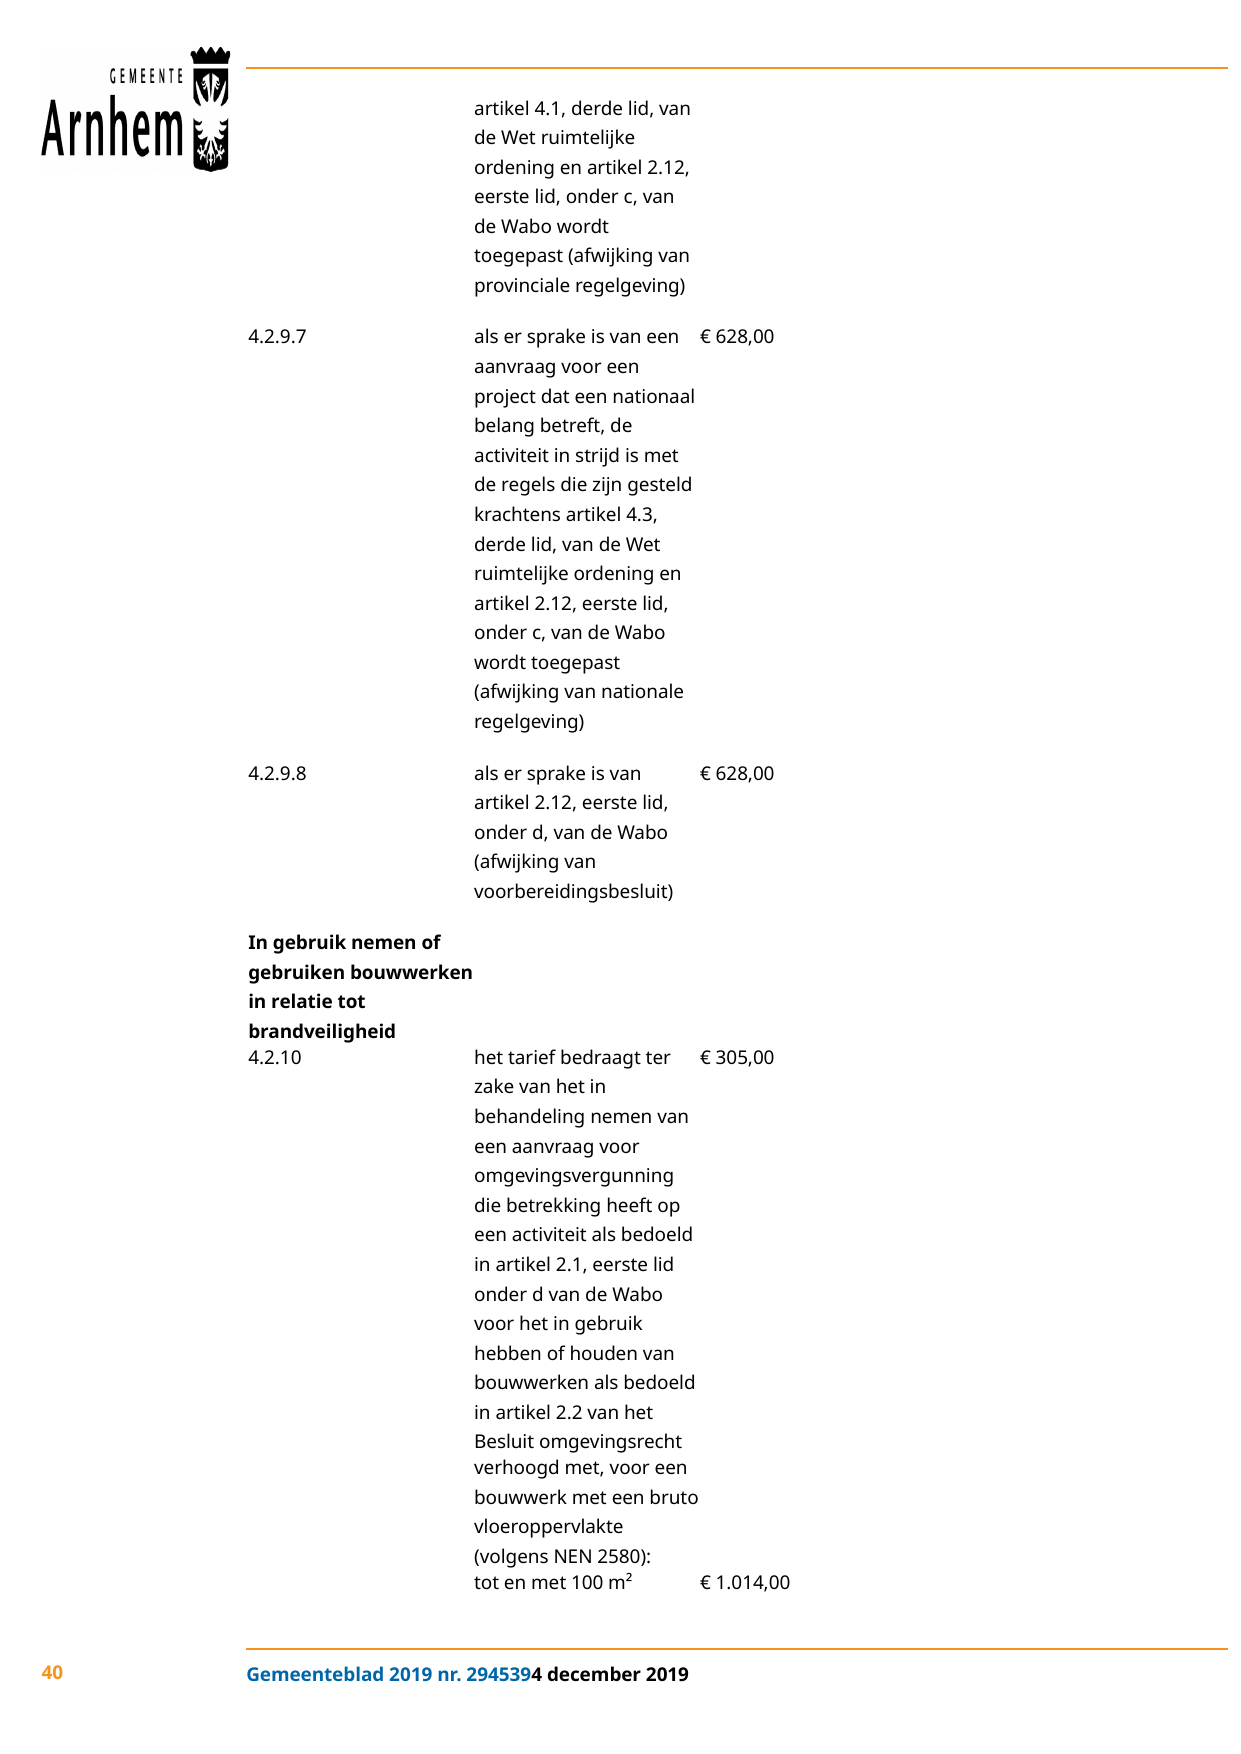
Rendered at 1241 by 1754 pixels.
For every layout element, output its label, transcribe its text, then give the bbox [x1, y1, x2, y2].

table_cell [474, 298, 700, 324]
table_cell [248, 95, 474, 298]
table_cell [474, 734, 700, 760]
picture [41, 47, 231, 172]
table_cell € 628,00 [700, 760, 926, 904]
table_cell verhoogd met, voor een bouwwerk met een bruto vloeroppervlakte (volgens NEN 2580): [474, 1454, 700, 1569]
table_cell [248, 1569, 474, 1594]
table_cell [926, 298, 1152, 324]
table_cell € 305,00 [700, 1044, 926, 1454]
table_cell 4.2.9.8 [248, 760, 474, 904]
table_cell [700, 734, 926, 760]
table_cell [248, 298, 474, 324]
table_cell [926, 1454, 1152, 1569]
table_cell tot en met 100 m² [474, 1569, 700, 1594]
table_cell [248, 1454, 474, 1569]
table_cell [474, 904, 700, 929]
table_cell [926, 95, 1152, 298]
table_cell [926, 904, 1152, 929]
table_cell [926, 760, 1152, 904]
table_cell [248, 904, 474, 929]
table_cell [700, 904, 926, 929]
table_cell het tarief bedraagt ter zake van het in behandeling nemen van een aanvraag voor omgevingsvergunning die betrekking heeft op een activiteit als bedoeld in artikel 2.1, eerste lid onder d van de Wabo voor het in gebruik hebben of houden van bouwwerken als bedoeld in artikel 2.2 van het Besluit omgevingsrecht [474, 1044, 700, 1454]
table_cell [700, 930, 926, 1044]
table_cell [926, 324, 1152, 734]
table_cell [700, 95, 926, 298]
table_cell [700, 298, 926, 324]
table_cell [926, 734, 1152, 760]
table_cell In gebruik nemen of gebruiken bouwwerken in relatie tot brandveiligheid [248, 930, 474, 1044]
table_cell € 1.014,00 [700, 1569, 926, 1594]
table_cell [248, 734, 474, 760]
table_cell artikel 4.1, derde lid, van de Wet ruimtelijke ordening en artikel 2.12, eerste lid, onder c, van de Wabo wordt toegepast (afwijking van provinciale regelgeving) [474, 95, 700, 298]
table_cell 4.2.9.7 [248, 324, 474, 734]
table_cell 4.2.10 [248, 1044, 474, 1454]
table_cell [926, 1044, 1152, 1454]
table_cell [926, 1569, 1152, 1594]
table_cell [474, 930, 700, 1044]
table_cell € 628,00 [700, 324, 926, 734]
table_cell [700, 1454, 926, 1569]
table_cell als er sprake is van artikel 2.12, eerste lid, onder d, van de Wabo (afwijking van voorbereidingsbesluit) [474, 760, 700, 904]
table_cell als er sprake is van een aanvraag voor een project dat een nationaal belang betreft, de activiteit in strijd is met de regels die zijn gesteld krachtens artikel 4.3, derde lid, van de Wet ruimtelijke ordening en artikel 2.12, eerste lid, onder c, van de Wabo wordt toegepast (afwijking van nationale regelgeving) [474, 324, 700, 734]
